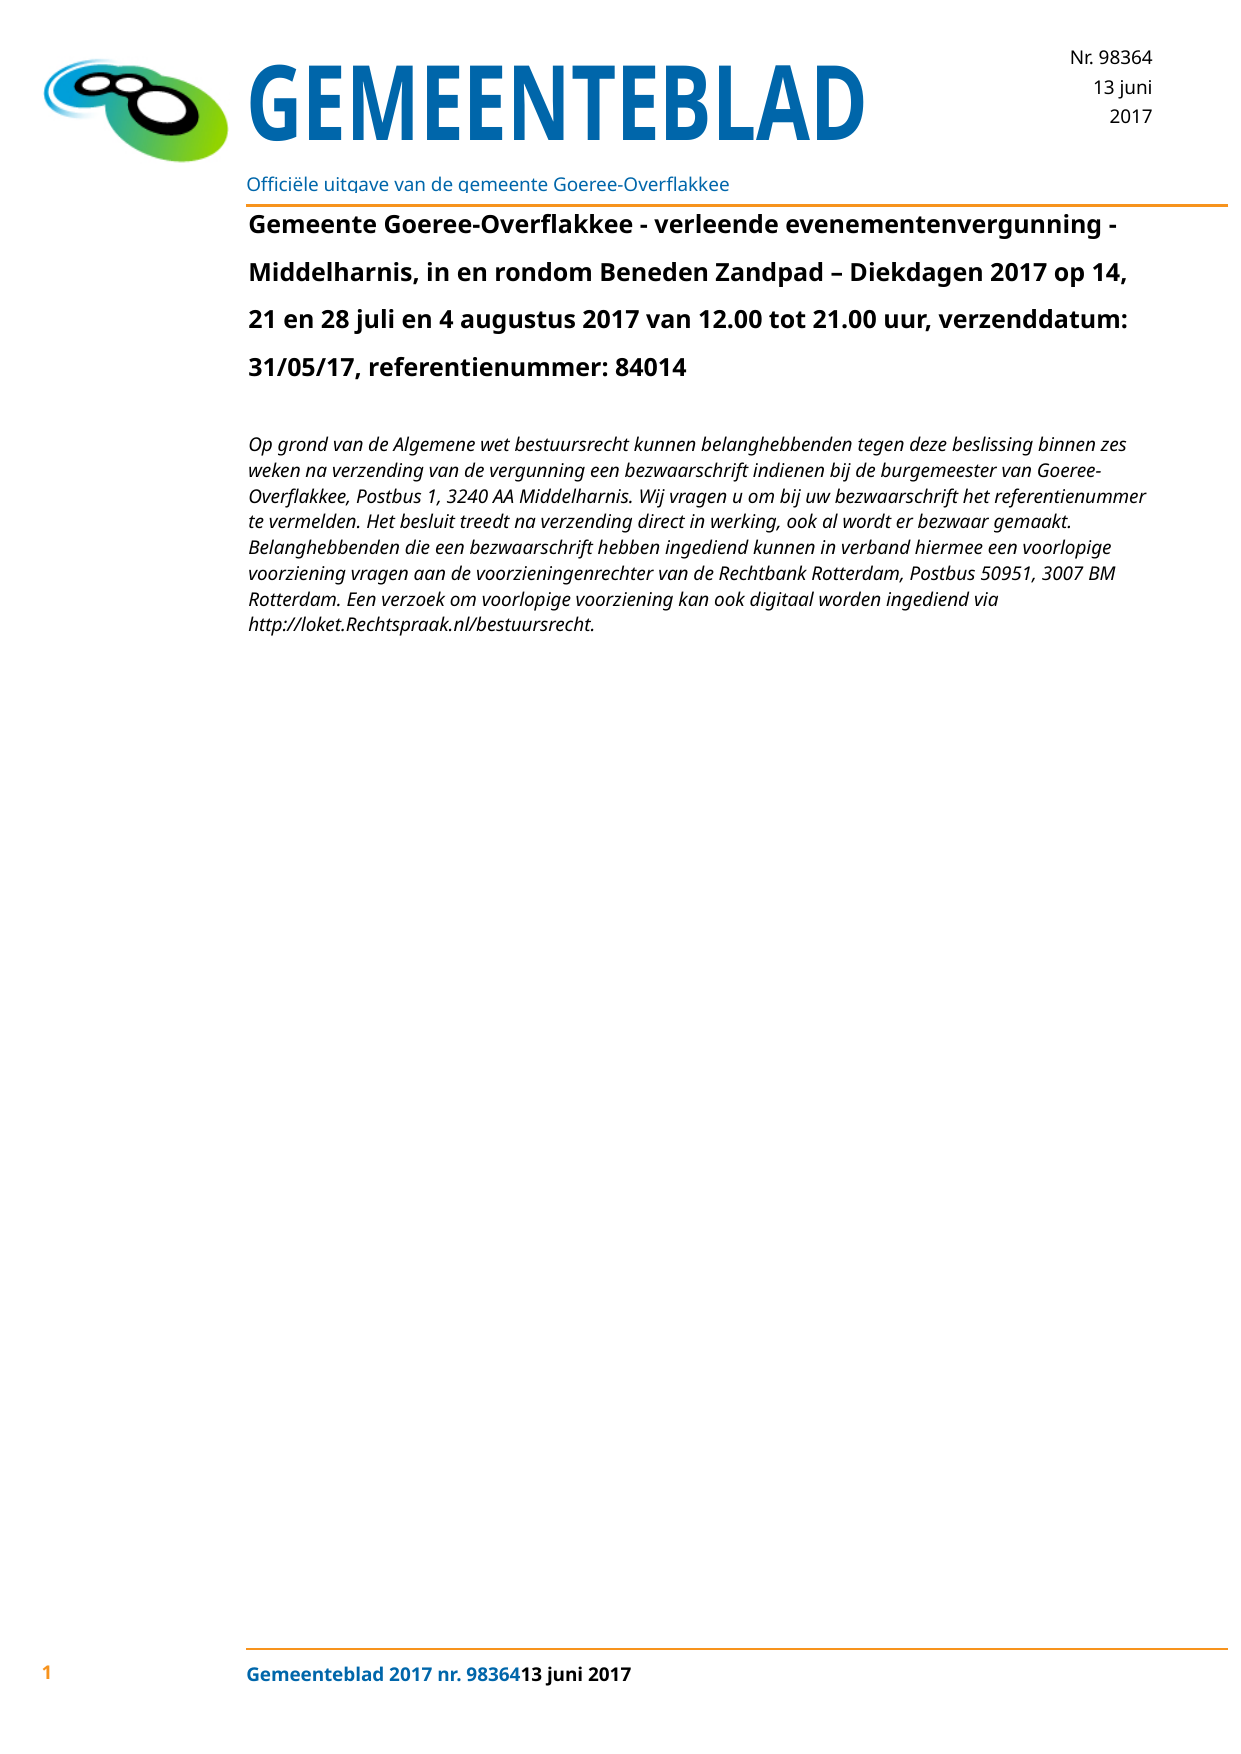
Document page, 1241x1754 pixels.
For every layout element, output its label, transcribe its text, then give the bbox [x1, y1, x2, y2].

text Gemeente Goeree-Overflakkee - verleende evenementenvergunning - Middelharnis, in en rondom Beneden Zandpad – Diekdagen 2017 op 14, 21 en 28 juli en 4 augustus 2017 van 12.00 tot 21.00 uur, verzenddatum: 31/05/17, referentienummer: 84014 [248, 207, 1152, 384]
text Op grond van de Algemene wet bestuursrecht kunnen belanghebbenden tegen deze beslissing binnen zes weken na verzending van de vergunning een bezwaarschrift indienen bij de burgemeester van Goeree-Overflakkee, Postbus 1, 3240 AA Middelharnis. Wij vragen u om bij uw bezwaarschrift het referentienummer te vermelden. Het besluit treedt na verzending direct in werking, ook al wordt er bezwaar gemaakt. Belanghebbenden die een bezwaarschrift hebben ingediend kunnen in verband hiermee een voorlopige voorziening vragen aan de voorzieningenrechter van de Rechtbank Rotterdam, Postbus 50951, 3007 BM Rotterdam. Een verzoek om voorlopige voorziening kan ook digitaal worden ingediend via http://loket.Rechtspraak.nl/bestuursrecht. [248, 431, 1152, 637]
picture [41, 47, 231, 172]
